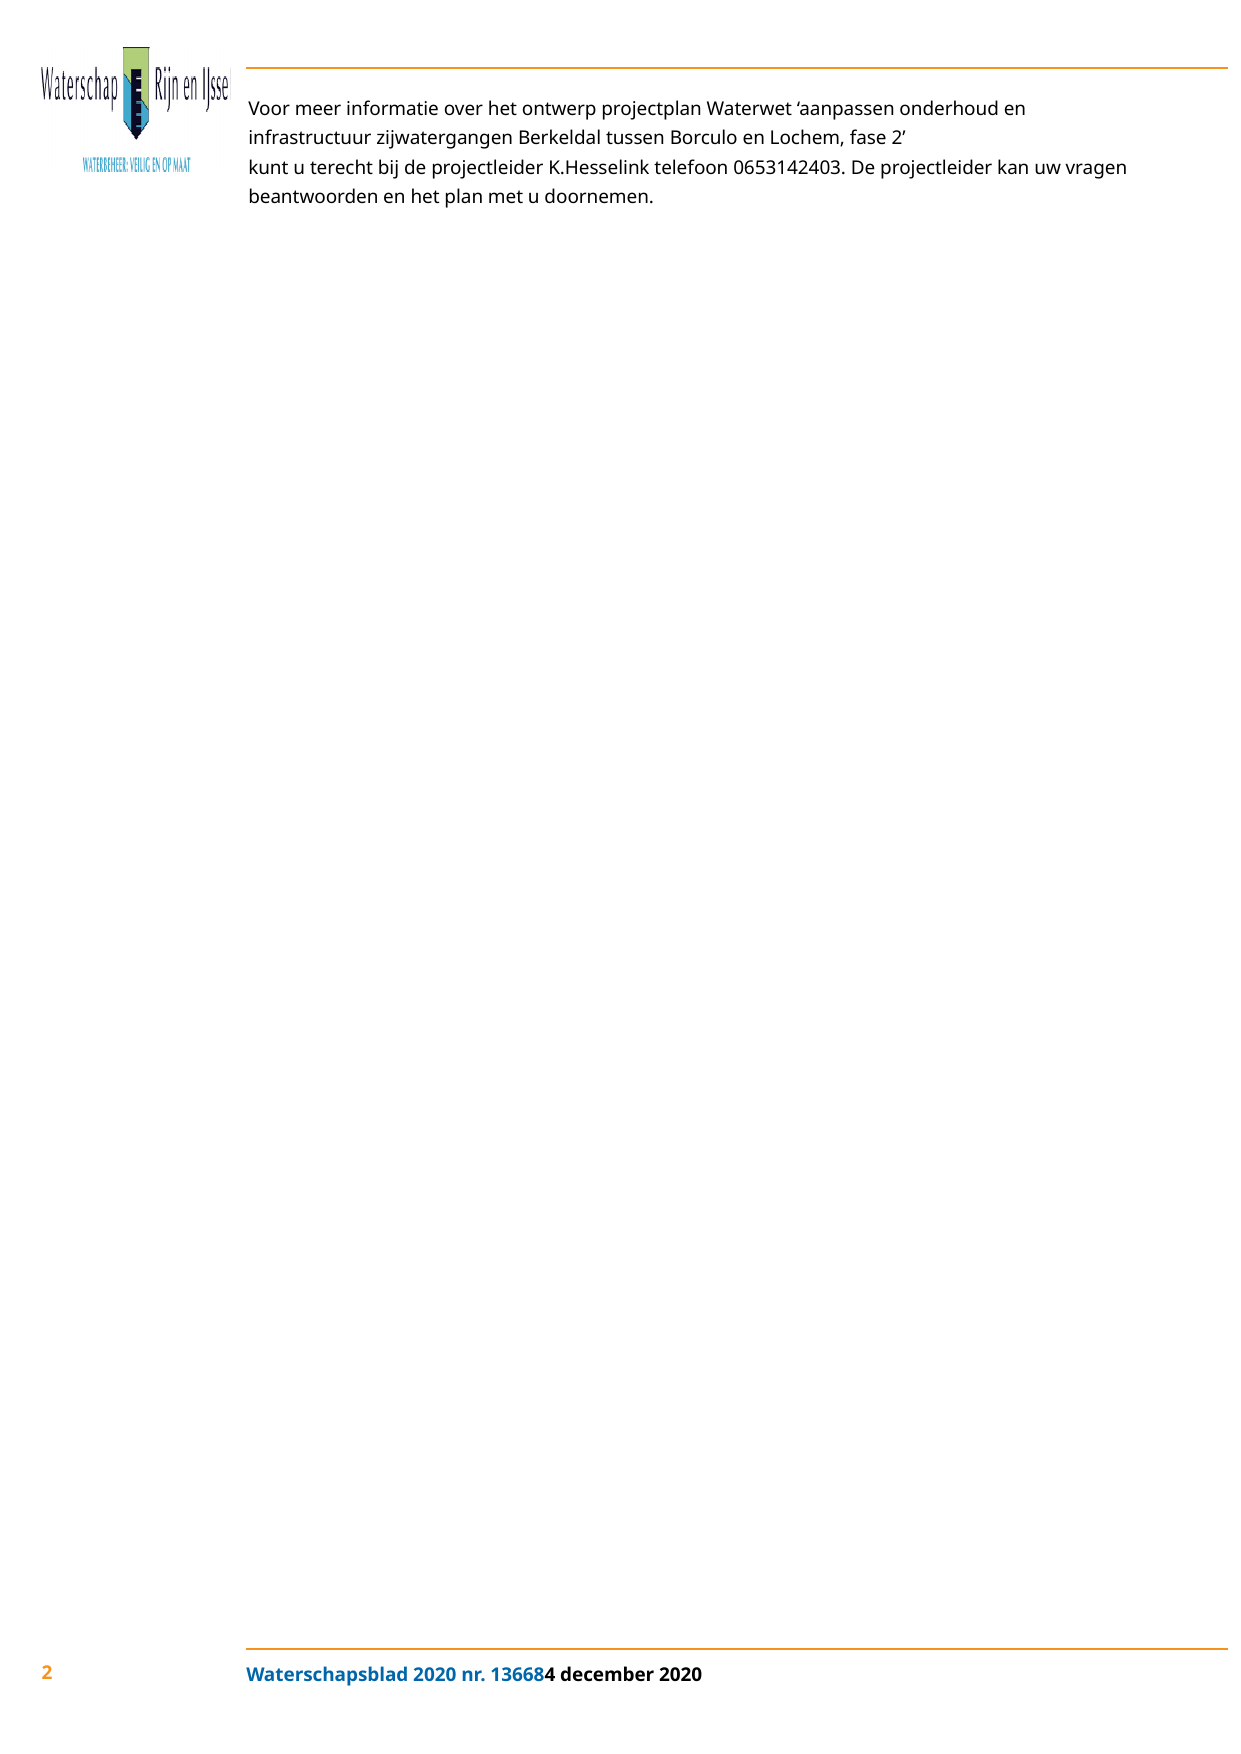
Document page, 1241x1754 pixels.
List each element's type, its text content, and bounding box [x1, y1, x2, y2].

picture [41, 47, 231, 172]
text Voor meer informatie over het ontwerp projectplan Waterwet ‘aanpassen onderhoud en infrastructuur zijwatergangen Berkeldal tussen Borculo en Lochem, fase 2’ kunt u terecht bij de projectleider K.Hesselink telefoon 0653142403. De projectleider kan uw vragen beantwoorden en het plan met u doornemen. [248, 95, 1152, 209]
